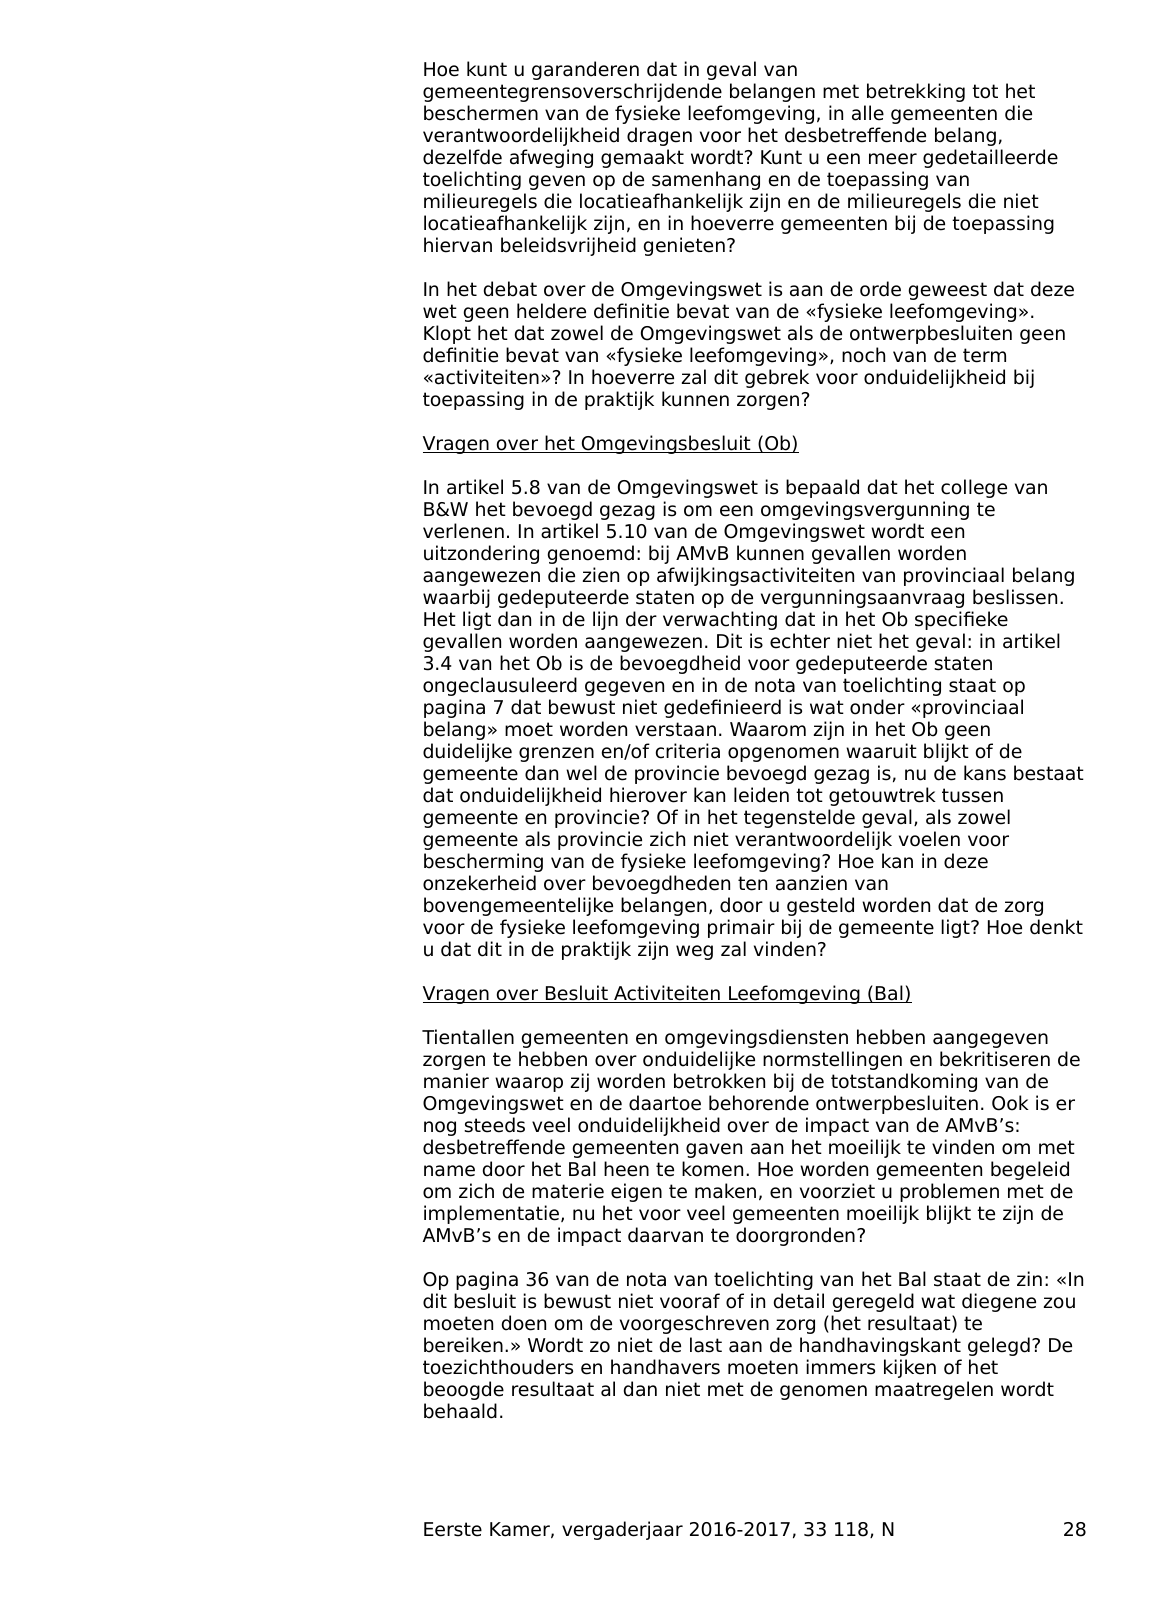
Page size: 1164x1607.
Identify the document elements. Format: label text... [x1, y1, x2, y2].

text In artikel 5.8 van de Omgevingswet is bepaald dat het college van B&W het bevoegd gezag is om een omgevingsvergunning te verlenen. In artikel 5.10 van de Omgevingswet wordt een uitzondering genoemd: bij AMvB kunnen gevallen worden aangewezen die zien op afwijkingsactiviteiten van provinciaal belang waarbij gedeputeerde staten op de vergunningsaanvraag beslissen. Het ligt dan in de lijn der verwachting dat in het Ob specifieke gevallen worden aangewezen. Dit is echter niet het geval: in artikel 3.4 van het Ob is de bevoegdheid voor gedeputeerde staten ongeclausuleerd gegeven en in de nota van toelichting staat op pagina 7 dat bewust niet gedefinieerd is wat onder «provinciaal belang» moet worden verstaan. Waarom zijn in het Ob geen duidelijke grenzen en/of criteria opgenomen waaruit blijkt of de gemeente dan wel de provincie bevoegd gezag is, nu de kans bestaat dat onduidelijkheid hierover kan leiden tot getouwtrek tussen gemeente en provincie? Of in het tegenstelde geval, als zowel gemeente als provincie zich niet verantwoordelijk voelen voor bescherming van de fysieke leefomgeving? Hoe kan in deze onzekerheid over bevoegdheden ten aanzien van bovengemeentelijke belangen, door u gesteld worden dat de zorg voor de fysieke leefomgeving primair bij de gemeente ligt? Hoe denkt u dat dit in de praktijk zijn weg zal vinden? [422, 477, 1087, 961]
text In het debat over de Omgevingswet is aan de orde geweest dat deze wet geen heldere definitie bevat van de «fysieke leefomgeving». Klopt het dat zowel de Omgevingswet als de ontwerpbesluiten geen definitie bevat van «fysieke leefomgeving», noch van de term «activiteiten»? In hoeverre zal dit gebrek voor onduidelijkheid bij toepassing in de praktijk kunnen zorgen? [422, 279, 1087, 411]
text Tientallen gemeenten en omgevingsdiensten hebben aangegeven zorgen te hebben over onduidelijke normstellingen en bekritiseren de manier waarop zij worden betrokken bij de totstandkoming van de Omgevingswet en de daartoe behorende ontwerpbesluiten. Ook is er nog steeds veel onduidelijkheid over de impact van de AMvB’s: desbetreffende gemeenten gaven aan het moeilijk te vinden om met name door het Bal heen te komen. Hoe worden gemeenten begeleid om zich de materie eigen te maken, en voorziet u problemen met de implementatie, nu het voor veel gemeenten moeilijk blijkt te zijn de AMvB’s en de impact daarvan te doorgronden? [422, 1027, 1087, 1247]
text Op pagina 36 van de nota van toelichting van het Bal staat de zin: «In dit besluit is bewust niet vooraf of in detail geregeld wat diegene zou moeten doen om de voorgeschreven zorg (het resultaat) te bereiken.» Wordt zo niet de last aan de handhavingskant gelegd? De toezichthouders en handhavers moeten immers kijken of het beoogde resultaat al dan niet met de genomen maatregelen wordt behaald. [422, 1269, 1087, 1423]
subtitle Vragen over het Omgevingsbesluit (Ob) [422, 433, 1087, 455]
subtitle Vragen over Besluit Activiteiten Leefomgeving (Bal) [422, 983, 1087, 1005]
text Hoe kunt u garanderen dat in geval van gemeentegrensoverschrijdende belangen met betrekking tot het beschermen van de fysieke leefomgeving, in alle gemeenten die verantwoordelijkheid dragen voor het desbetreffende belang, dezelfde afweging gemaakt wordt? Kunt u een meer gedetailleerde toelichting geven op de samenhang en de toepassing van milieuregels die locatieafhankelijk zijn en de milieuregels die niet locatieafhankelijk zijn, en in hoeverre gemeenten bij de toepassing hiervan beleidsvrijheid genieten? [422, 59, 1087, 257]
